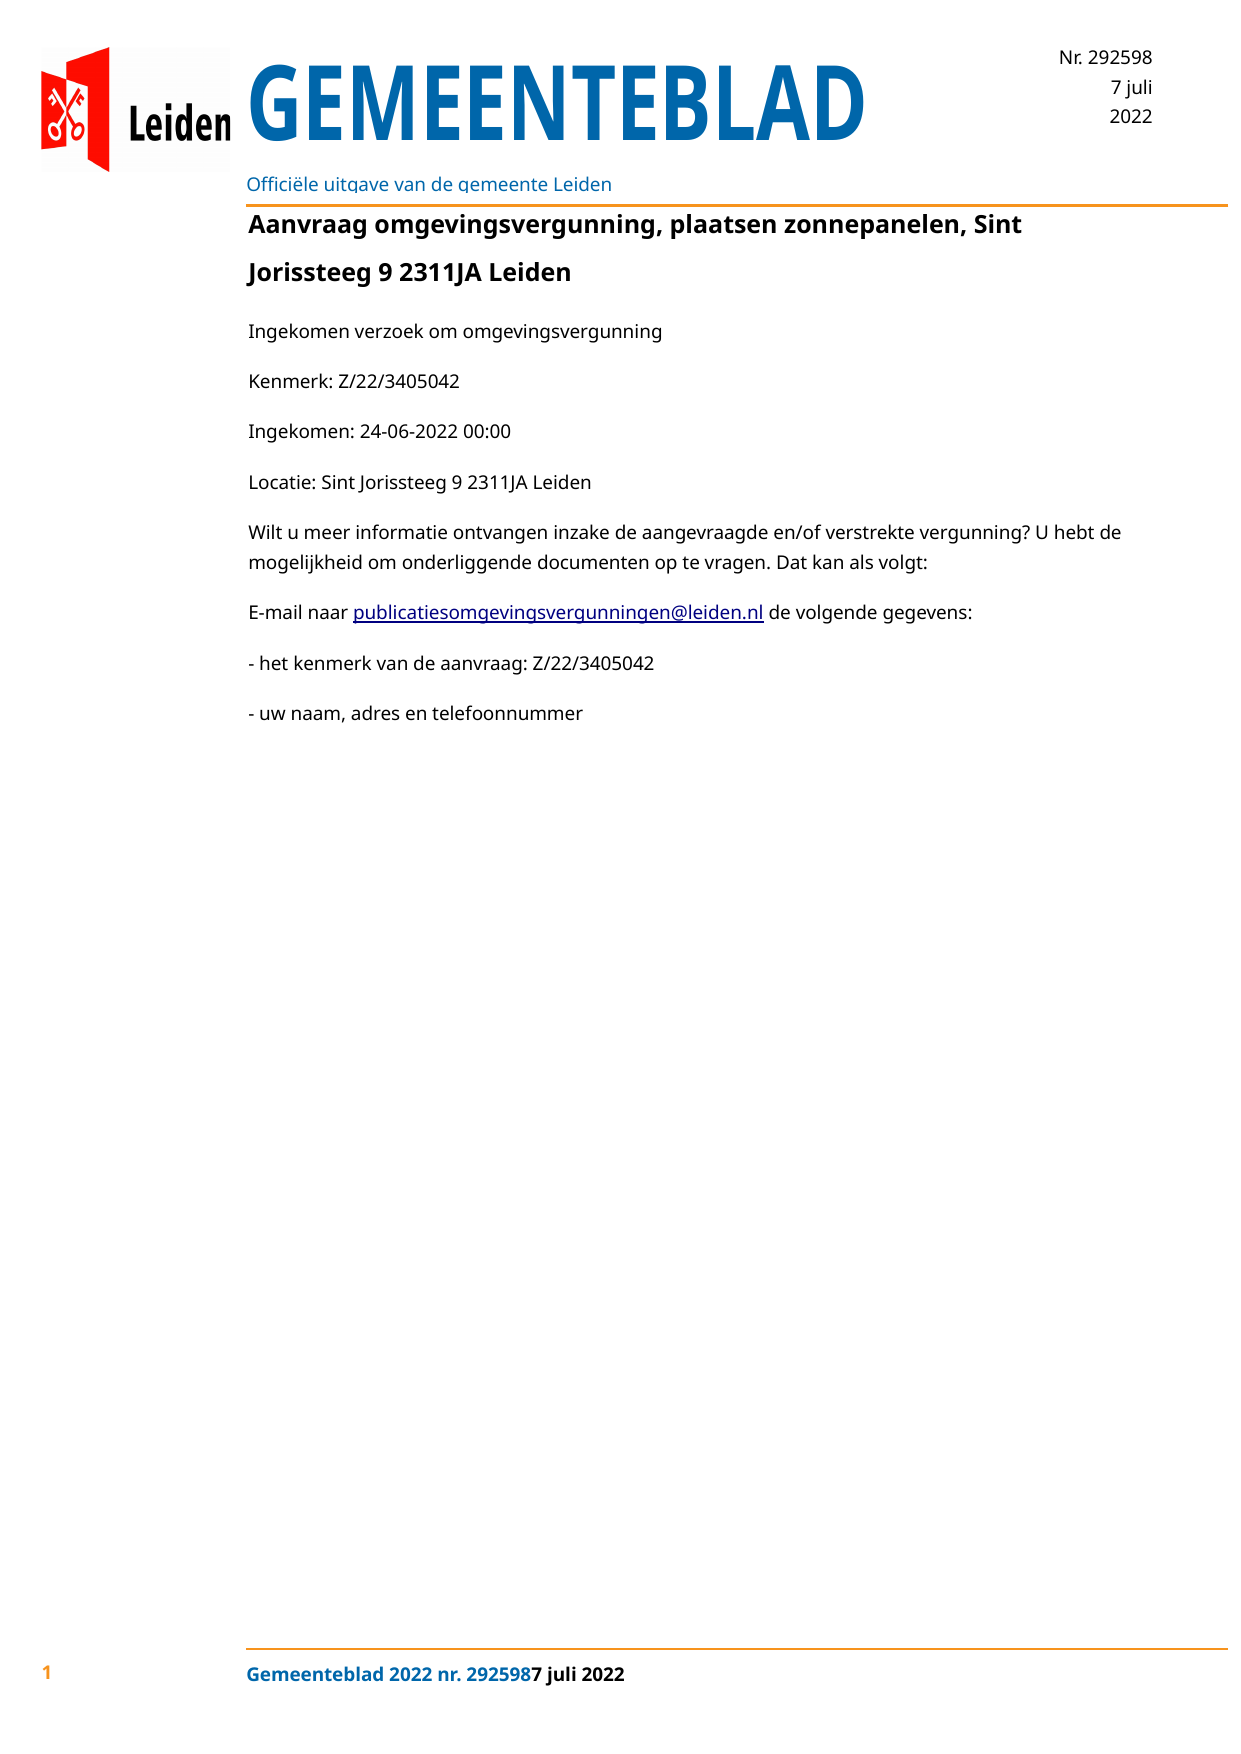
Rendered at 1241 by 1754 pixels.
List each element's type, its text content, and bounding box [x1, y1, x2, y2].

text E-mail naar publicatiesomgevingsvergunningen@leiden.nl de volgende gegevens: [248, 599, 1152, 625]
text Ingekomen verzoek om omgevingsvergunning [248, 318, 1152, 344]
text Locatie: Sint Jorissteeg 9 2311JA Leiden [248, 469, 1152, 495]
text Aanvraag omgevingsvergunning, plaatsen zonnepanelen, Sint Jorissteeg 9 2311JA Leiden [248, 207, 1152, 288]
picture [41, 47, 231, 172]
text - het kenmerk van de aanvraag: Z/22/3405042 [248, 650, 1152, 676]
text Ingekomen: 24-06-2022 00:00 [248, 419, 1152, 444]
text Kenmerk: Z/22/3405042 [248, 368, 1152, 394]
text - uw naam, adres en telefoonnummer [248, 700, 1152, 726]
text Wilt u meer informatie ontvangen inzake de aangevraagde en/of verstrekte vergunning? U hebt de mogelijkheid om onderliggende documenten op te vragen. Dat kan als volgt: [248, 519, 1152, 575]
